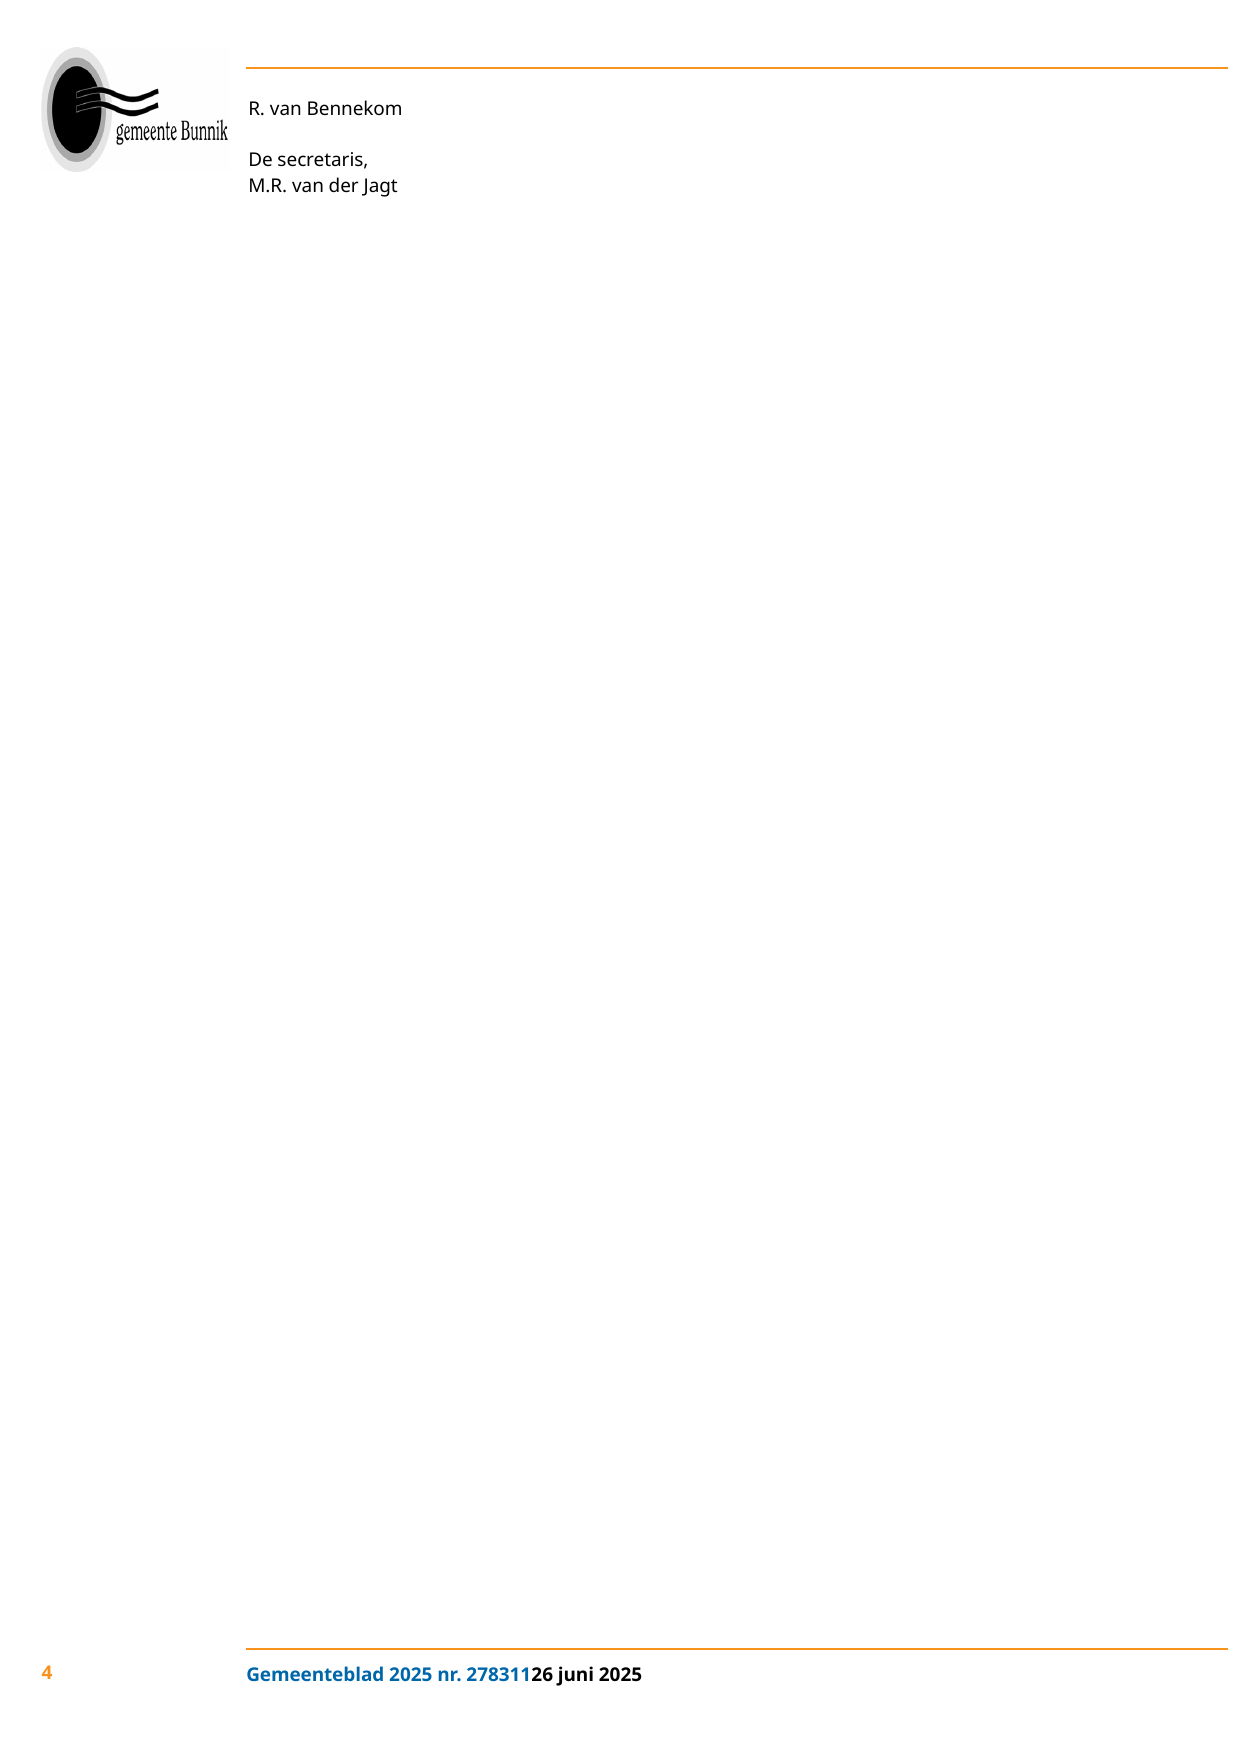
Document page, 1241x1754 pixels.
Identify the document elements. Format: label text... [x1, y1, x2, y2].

text De secretaris, [248, 146, 1152, 172]
picture [41, 47, 231, 172]
text M.R. van der Jagt [248, 172, 1152, 198]
text R. van Bennekom [248, 95, 1152, 121]
